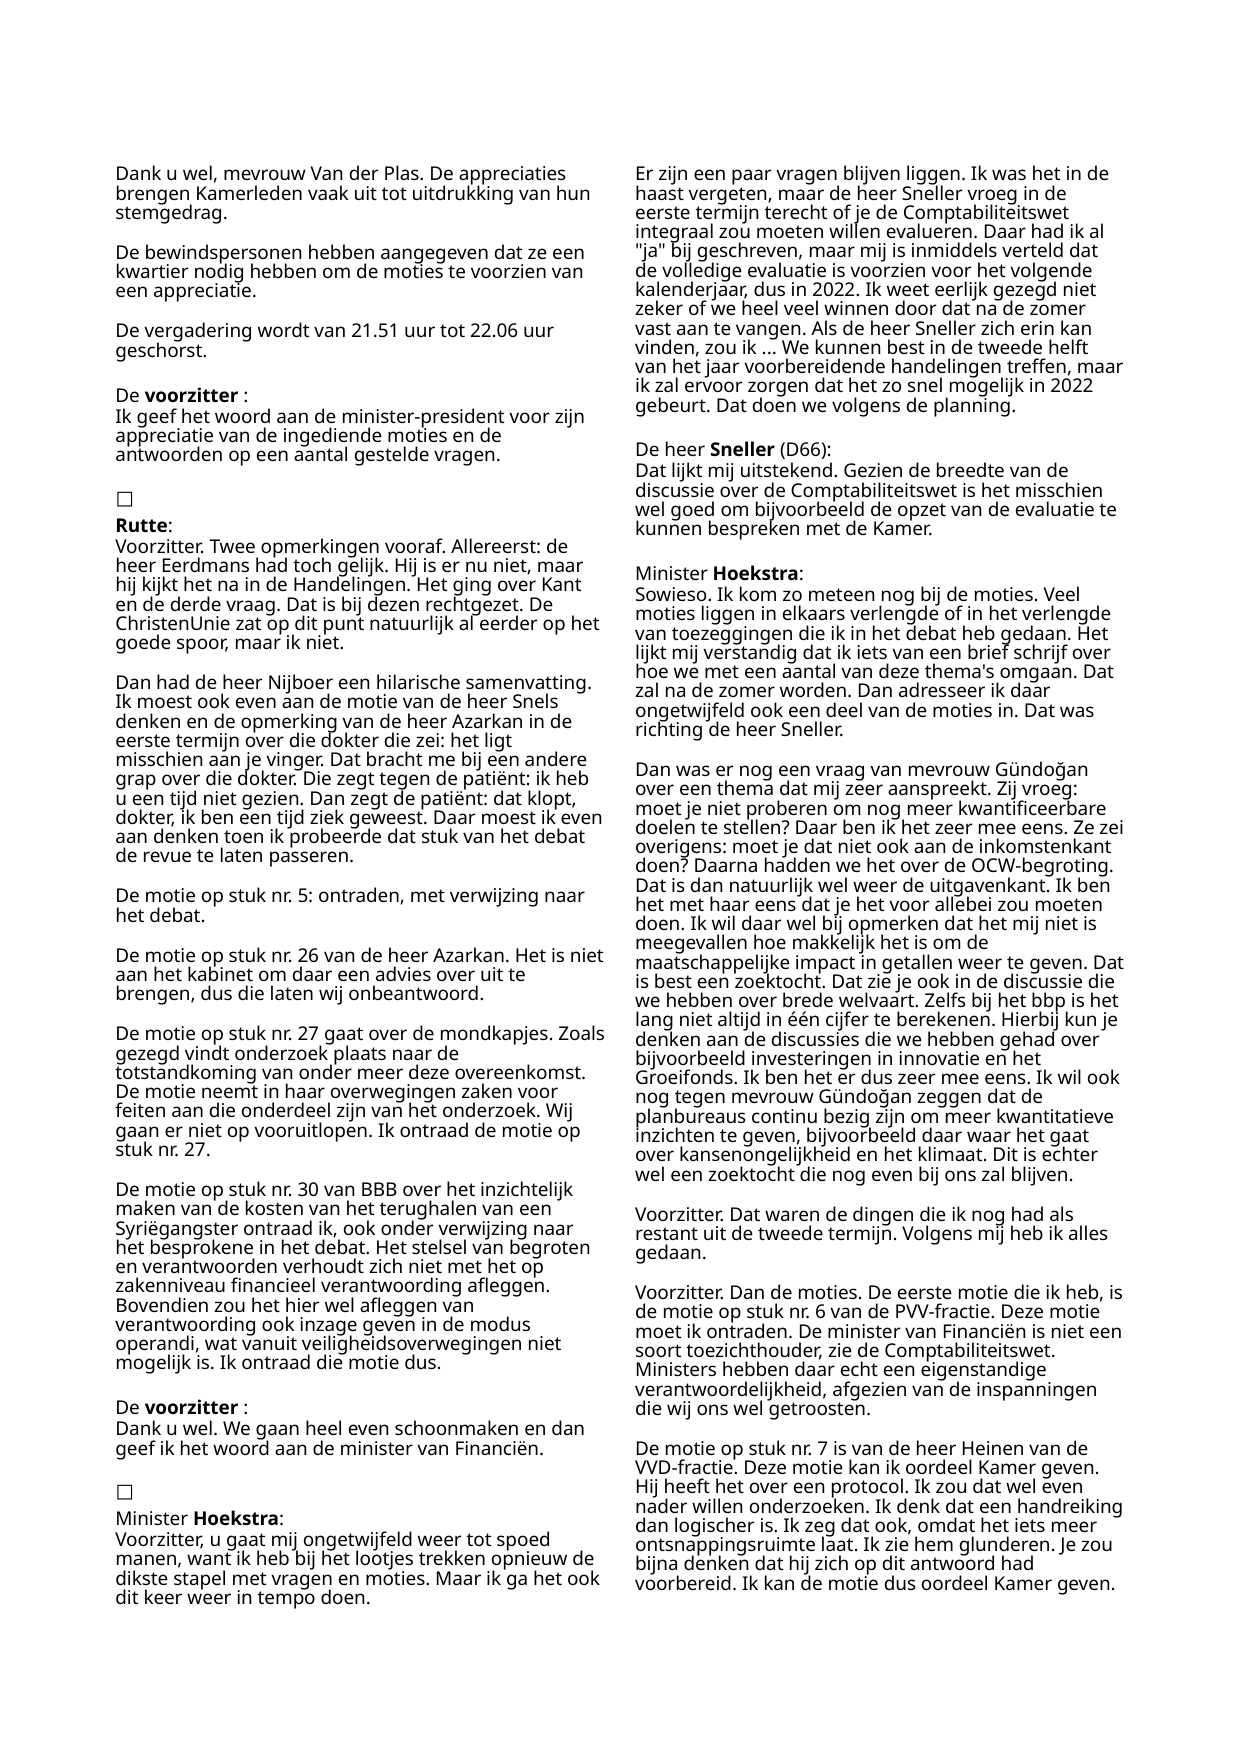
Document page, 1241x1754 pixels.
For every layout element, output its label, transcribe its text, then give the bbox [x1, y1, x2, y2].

text Dan had de heer Nijboer een hilarische samenvatting. Ik moest ook even aan de motie van de heer Snels denken en de opmerking van de heer Azarkan in de eerste termijn over die dokter die zei: het ligt misschien aan je vinger. Dat bracht me bij een andere grap over die dokter. Die zegt tegen de patiënt: ik heb u een tijd niet gezien. Dan zegt de patiënt: dat klopt, dokter, ik ben een tijd ziek geweest. Daar moest ik even aan denken toen ik probeerde dat stuk van het debat de revue te laten passeren. [115, 674, 605, 867]
text Minister Hoekstra: [635, 560, 1125, 586]
text Voorzitter. Dan de moties. De eerste motie die ik heb, is de motie op stuk nr. 6 van de PVV-fractie. Deze motie moet ik ontraden. De minister van Financiën is niet een soort toezichthouder, zie de Comptabiliteitswet. Ministers hebben daar echt een eigenstandige verantwoordelijkheid, afgezien van de inspanningen die wij ons wel getroosten. [635, 1284, 1125, 1419]
text Voorzitter. Twee opmerkingen vooraf. Allereerst: de heer Eerdmans had toch gelijk. Hij is er nu niet, maar hij kijkt het na in de Handelingen. Het ging over Kant en de derde vraag. Dat is bij dezen rechtgezet. De ChristenUnie zat op dit punt natuurlijk al eerder op het goede spoor, maar ik niet. [115, 538, 605, 653]
text Dank u wel. We gaan heel even schoonmaken en dan geef ik het woord aan de minister van Financiën. [115, 1420, 605, 1459]
text Dat lijkt mij uitstekend. Gezien de breedte van de discussie over de Comptabiliteitswet is het misschien wel goed om bijvoorbeeld de opzet van de evaluatie te kunnen bespreken met de Kamer. [635, 462, 1125, 539]
text De motie op stuk nr. 26 van de heer Azarkan. Het is niet aan het kabinet om daar een advies over uit te brengen, dus die laten wij onbeantwoord. [115, 947, 605, 1004]
text De motie op stuk nr. 7 is van de heer Heinen van de VVD-fractie. Deze motie kan ik oordeel Kamer geven. Hij heeft het over een protocol. Ik zou dat wel even nader willen onderzoeken. Ik denk dat een handreiking dan logischer is. Ik zeg dat ook, omdat het iets meer ontsnappingsruimte laat. Ik zie hem glunderen. Je zou bijna denken dat hij zich op dit antwoord had voorbereid. Ik kan de motie dus oordeel Kamer geven. [635, 1440, 1125, 1594]
text Dank u wel, mevrouw Van der Plas. De appreciaties brengen Kamerleden vaak uit tot uitdrukking van hun stemgedrag. [115, 165, 605, 223]
text De voorzitter : [115, 1394, 605, 1420]
text Sowieso. Ik kom zo meteen nog bij de moties. Veel moties liggen in elkaars verlengde of in het verlengde van toezeggingen die ik in het debat heb gedaan. Het lijkt mij verstandig dat ik iets van een brief schrijf over hoe we met een aantal van deze thema's omgaan. Dat zal na de zomer worden. Dan adresseer ik daar ongetwijfeld ook een deel van de moties in. Dat was richting de heer Sneller. [635, 586, 1125, 740]
text De motie op stuk nr. 27 gaat over de mondkapjes. Zoals gezegd vindt onderzoek plaats naar de totstandkoming van onder meer deze overeenkomst. De motie neemt in haar overwegingen zaken voor feiten aan die onderdeel zijn van het onderzoek. Wij gaan er niet op vooruitlopen. Ik ontraad de motie op stuk nr. 27. [115, 1025, 605, 1160]
text De motie op stuk nr. 30 van BBB over het inzichtelijk maken van de kosten van het terughalen van een Syriëgangster ontraad ik, ook onder verwijzing naar het besprokene in het debat. Het stelsel van begroten en verantwoorden verhoudt zich niet met het op zakenniveau financieel verantwoording afleggen. Bovendien zou het hier wel afleggen van verantwoording ook inzage geven in de modus operandi, wat vanuit veiligheidsoverwegingen niet mogelijk is. Ik ontraad die motie dus. [115, 1181, 605, 1374]
text Voorzitter. Dat waren de dingen die ik nog had als restant uit de tweede termijn. Volgens mij heb ik alles gedaan. [635, 1206, 1125, 1263]
text Er zijn een paar vragen blijven liggen. Ik was het in de haast vergeten, maar de heer Sneller vroeg in de eerste termijn terecht of je de Comptabiliteitswet integraal zou moeten willen evalueren. Daar had ik al "ja" bij geschreven, maar mij is inmiddels verteld dat de volledige evaluatie is voorzien voor het volgende kalenderjaar, dus in 2022. Ik weet eerlijk gezegd niet zeker of we heel veel winnen door dat na de zomer vast aan te vangen. Als de heer Sneller zich erin kan vinden, zou ik ... We kunnen best in de tweede helft van het jaar voorbereidende handelingen treffen, maar ik zal ervoor zorgen dat het zo snel mogelijk in 2022 gebeurt. Dat doen we volgens de planning. [635, 165, 1125, 416]
text De bewindspersonen hebben aangegeven dat ze een kwartier nodig hebben om de moties te voorzien van een appreciatie. [115, 244, 605, 302]
text De vergadering wordt van 21.51 uur tot 22.06 uur geschorst. [115, 322, 605, 361]
text Dan was er nog een vraag van mevrouw Gündoğan over een thema dat mij zeer aanspreekt. Zij vroeg: moet je niet proberen om nog meer kwantificeerbare doelen te stellen? Daar ben ik het zeer mee eens. Ze zei overigens: moet je dat niet ook aan de inkomstenkant doen? Daarna hadden we het over de OCW-begroting. Dat is dan natuurlijk wel weer de uitgavenkant. Ik ben het met haar eens dat je het voor allebei zou moeten doen. Ik wil daar wel bij opmerken dat het mij niet is meegevallen hoe makkelijk het is om de maatschappelijke impact in getallen weer te geven. Dat is best een zoektocht. Dat zie je ook in de discussie die we hebben over brede welvaart. Zelfs bij het bbp is het lang niet altijd in één cijfer te berekenen. Hierbij kun je denken aan de discussies die we hebben gehad over bijvoorbeeld investeringen in innovatie en het Groeifonds. Ik ben het er dus zeer mee eens. Ik wil ook nog tegen mevrouw Gündoğan zeggen dat de planbureaus continu bezig zijn om meer kwantitatieve inzichten te geven, bijvoorbeeld daar waar het gaat over kansenongelijkheid en het klimaat. Dit is echter wel een zoektocht die nog even bij ons zal blijven. [635, 761, 1125, 1185]
text Minister Hoekstra: [115, 1505, 605, 1531]
text De voorzitter : [115, 382, 605, 408]
text Rutte: [115, 512, 605, 538]
text De heer Sneller (D66): [635, 437, 1125, 462]
text Ik geef het woord aan de minister-president voor zijn appreciatie van de ingediende moties en de antwoorden op een aantal gestelde vragen. [115, 408, 605, 465]
text De motie op stuk nr. 5: ontraden, met verwijzing naar het debat. [115, 887, 605, 926]
text ⬜ [115, 486, 605, 512]
text Voorzitter, u gaat mij ongetwijfeld weer tot spoed manen, want ik heb bij het lootjes trekken opnieuw de dikste stapel met vragen en moties. Maar ik ga het ook dit keer weer in tempo doen. [115, 1531, 605, 1608]
text ⬜ [115, 1479, 605, 1505]
